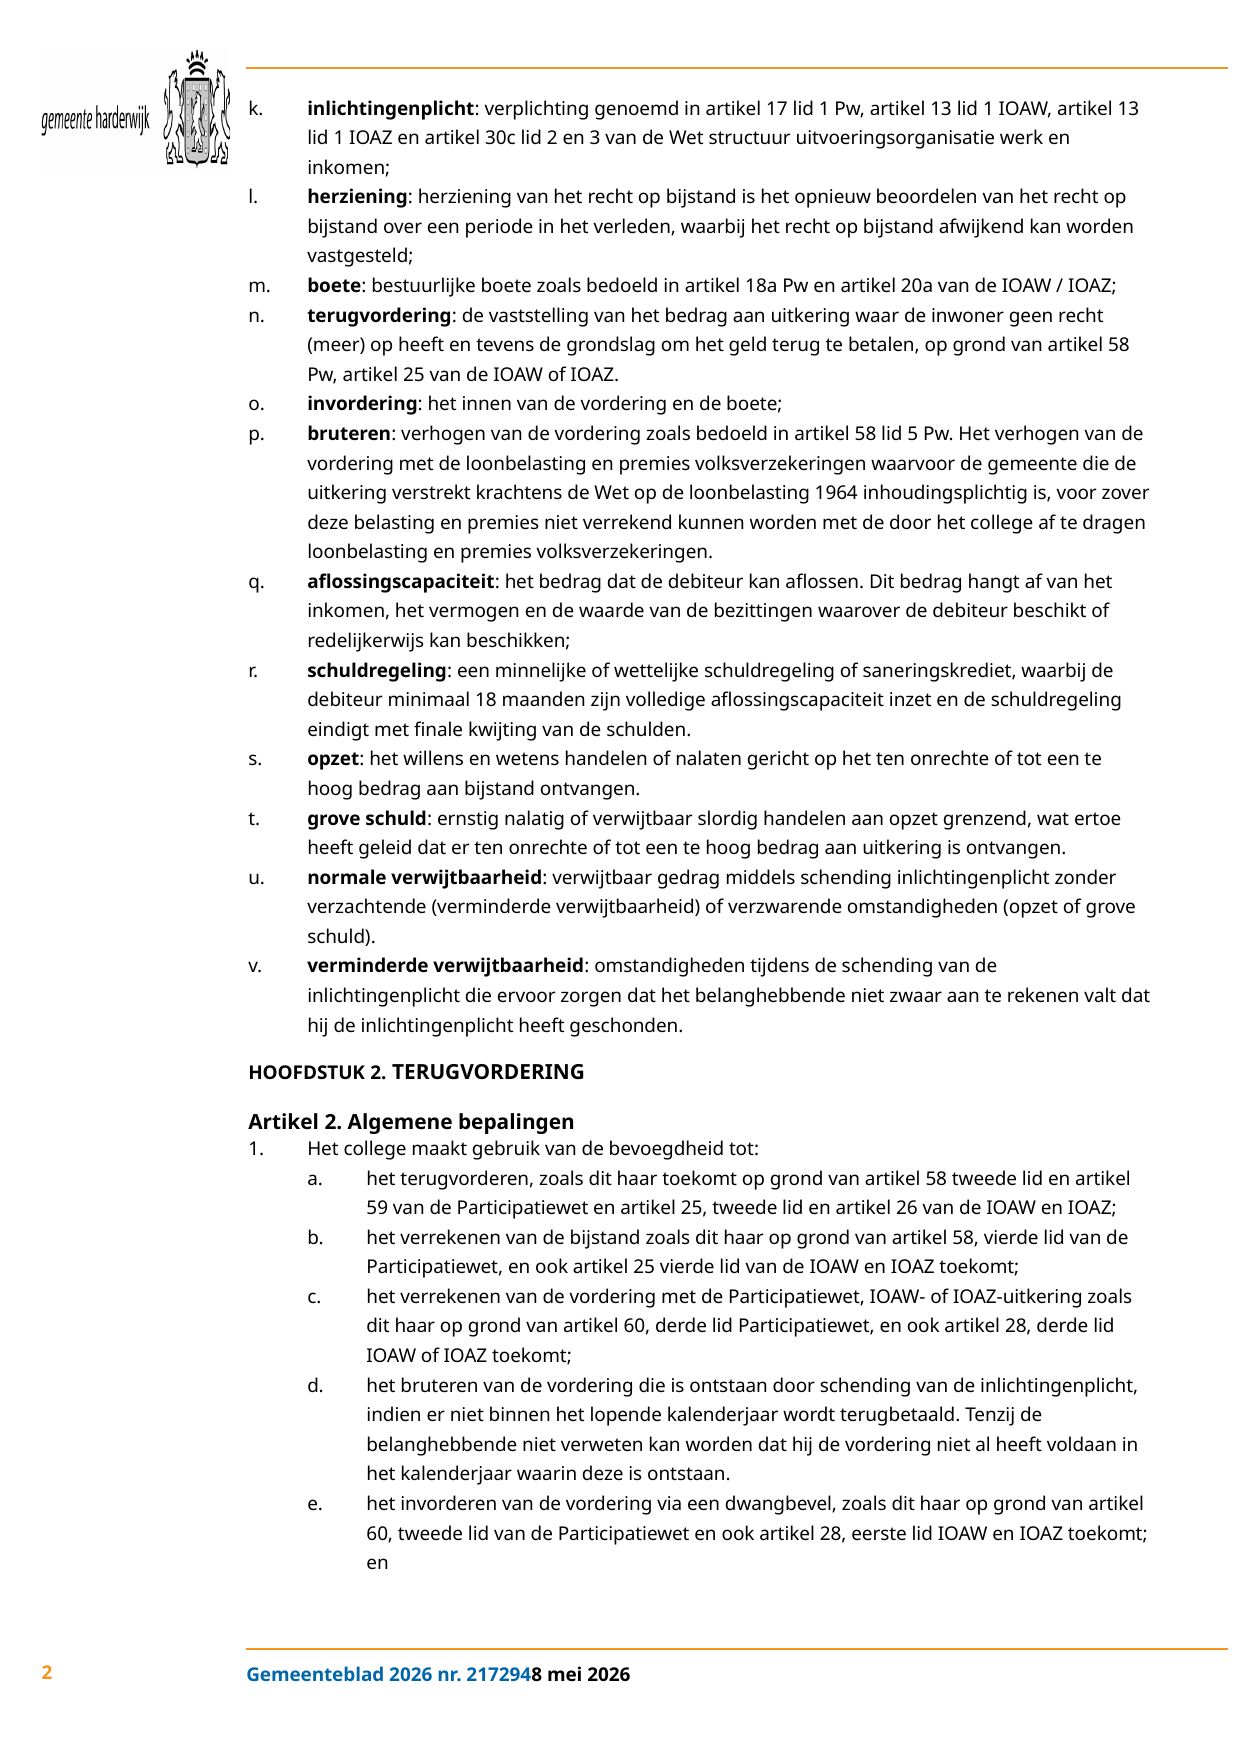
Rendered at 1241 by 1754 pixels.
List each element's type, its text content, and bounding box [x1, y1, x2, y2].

list bruteren: verhogen van de vordering zoals bedoeld in artikel 58 lid 5 Pw. Het verhogen van de vordering met de loonbelasting en premies volksverzekeringen waarvoor de gemeente die de uitkering verstrekt krachtens de Wet op de loonbelasting 1964 inhoudingsplichtig is, voor zover deze belasting en premies niet verrekend kunnen worden met de door het college af te dragen loonbelasting en premies volksverzekeringen. [248, 420, 1152, 564]
list het verrekenen van de vordering met de Participatiewet, IOAW- of IOAZ-uitkering zoals dit haar op grond van artikel 60, derde lid Participatiewet, en ook artikel 28, derde lid IOAW of IOAZ toekomt; [307, 1283, 1152, 1368]
list terugvordering: de vaststelling van het bedrag aan uitkering waar de inwoner geen recht (meer) op heeft en tevens de grondslag om het geld terug te betalen, op grond van artikel 58 Pw, artikel 25 van de IOAW of IOAZ. [248, 302, 1152, 387]
list het terugvorderen, zoals dit haar toekomt op grond van artikel 58 tweede lid en artikel 59 van de Participatiewet en artikel 25, tweede lid en artikel 26 van de IOAW en IOAZ; [307, 1165, 1152, 1220]
picture [41, 47, 231, 172]
list grove schuld: ernstig nalatig of verwijtbaar slordig handelen aan opzet grenzend, wat ertoe heeft geleid dat er ten onrechte of tot een te hoog bedrag aan uitkering is ontvangen. [248, 805, 1152, 860]
list het invorderen van de vordering via een dwangbevel, zoals dit haar op grond van artikel 60, tweede lid van de Participatiewet en ook artikel 28, eerste lid IOAW en IOAZ toekomt; en [307, 1490, 1152, 1575]
list invordering: het innen van de vordering en de boete; [248, 391, 1152, 416]
list aflossingscapaciteit: het bedrag dat de debiteur kan aflossen. Dit bedrag hangt af van het inkomen, het vermogen en de waarde van de bezittingen waarover de debiteur beschikt of redelijkerwijs kan beschikken; [248, 568, 1152, 653]
list Het college maakt gebruik van de bevoegdheid tot: [248, 1135, 1152, 1161]
list inlichtingenplicht: verplichting genoemd in artikel 17 lid 1 Pw, artikel 13 lid 1 IOAW, artikel 13 lid 1 IOAZ en artikel 30c lid 2 en 3 van de Wet structuur uitvoeringsorganisatie werk en inkomen; [248, 95, 1152, 180]
list schuldregeling: een minnelijke of wettelijke schuldregeling of saneringskrediet, waarbij de debiteur minimaal 18 maanden zijn volledige aflossingscapaciteit inzet en de schuldregeling eindigt met finale kwijting van de schulden. [248, 657, 1152, 742]
list het verrekenen van de bijstand zoals dit haar op grond van artikel 58, vierde lid van de Participatiewet, en ook artikel 25 vierde lid van de IOAW en IOAZ toekomt; [307, 1224, 1152, 1279]
list normale verwijtbaarheid: verwijtbaar gedrag middels schending inlichtingenplicht zonder verzachtende (verminderde verwijtbaarheid) of verzwarende omstandigheden (opzet of grove schuld). [248, 864, 1152, 949]
text Artikel 2. Algemene bepalingen [248, 1107, 1152, 1135]
list het bruteren van de vordering die is ontstaan door schending van de inlichtingenplicht, indien er niet binnen het lopende kalenderjaar wordt terugbetaald. Tenzij de belanghebbende niet verweten kan worden dat hij de vordering niet al heeft voldaan in het kalenderjaar waarin deze is ontstaan. [307, 1372, 1152, 1486]
list verminderde verwijtbaarheid: omstandigheden tijdens de schending van de inlichtingenplicht die ervoor zorgen dat het belanghebbende niet zwaar aan te rekenen valt dat hij de inlichtingenplicht heeft geschonden. [248, 953, 1152, 1038]
list boete: bestuurlijke boete zoals bedoeld in artikel 18a Pw en artikel 20a van de IOAW / IOAZ; [248, 272, 1152, 298]
list herziening: herziening van het recht op bijstand is het opnieuw beoordelen van het recht op bijstand over een periode in het verleden, waarbij het recht op bijstand afwijkend kan worden vastgesteld; [248, 183, 1152, 268]
text HOOFDSTUK 2. TERUGVORDERING [248, 1057, 1152, 1086]
list opzet: het willens en wetens handelen of nalaten gericht op het ten onrechte of tot een te hoog bedrag aan bijstand ontvangen. [248, 746, 1152, 801]
